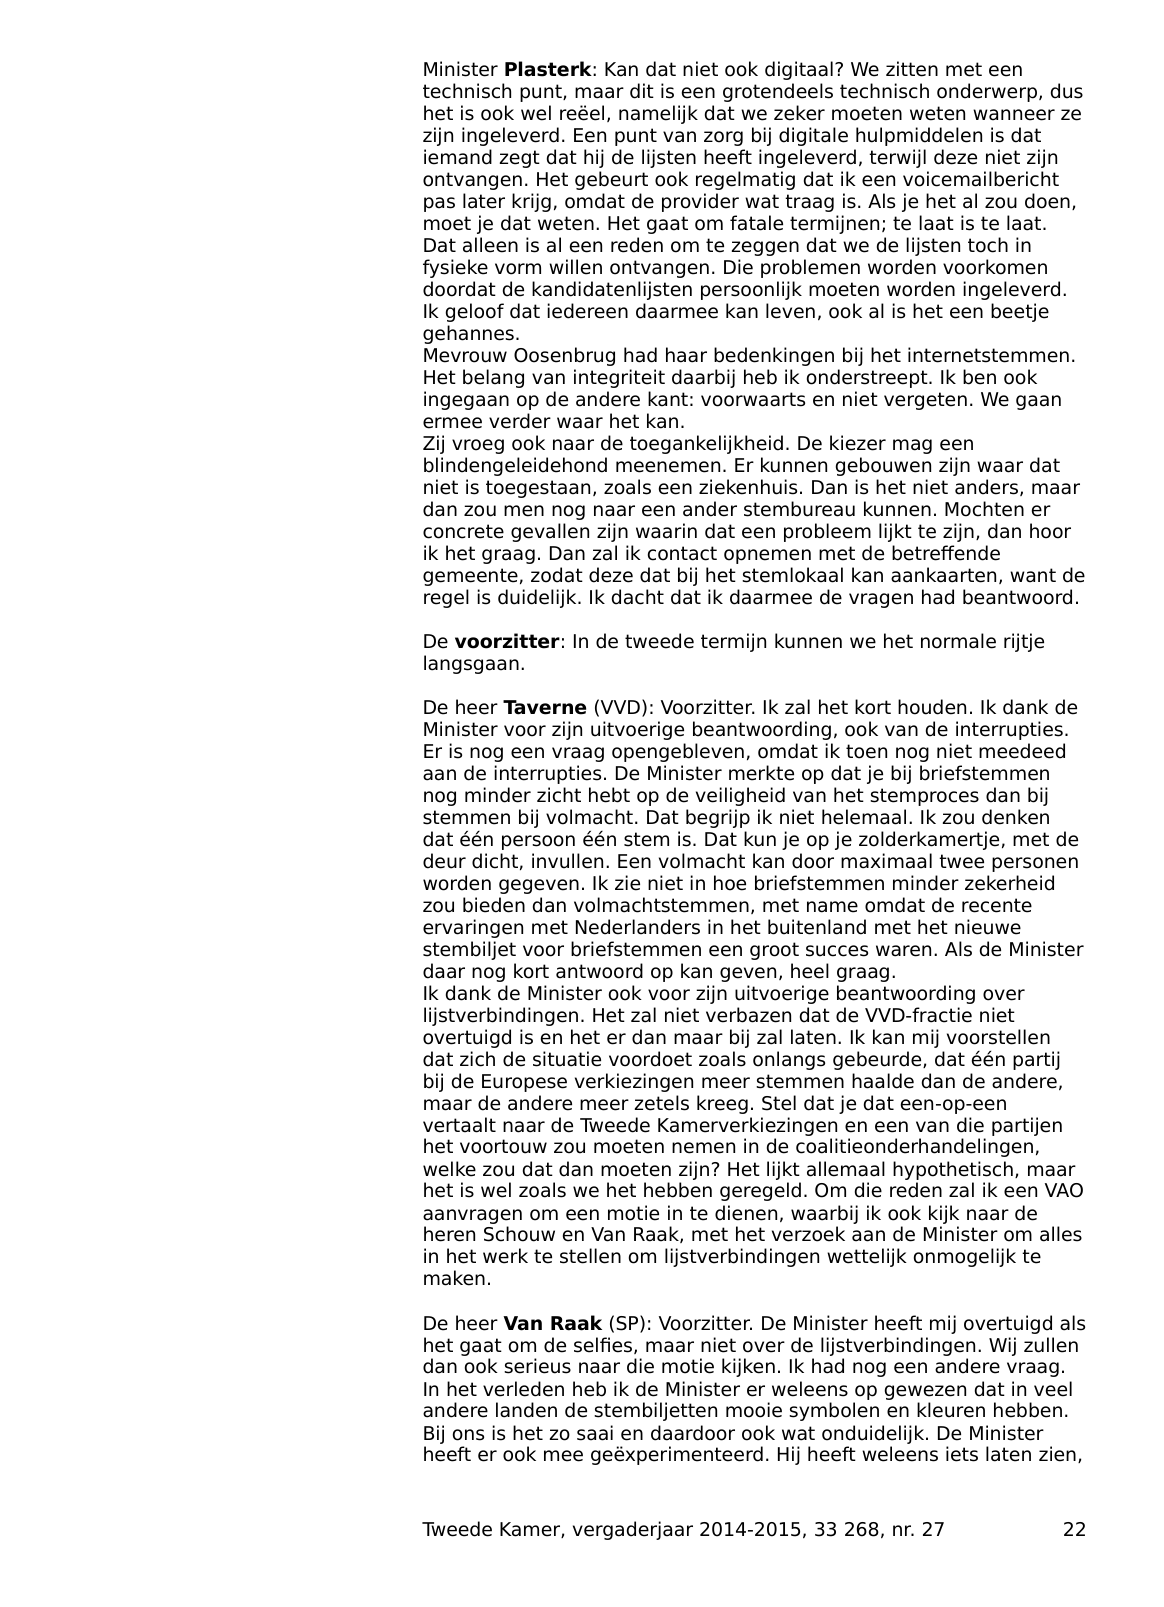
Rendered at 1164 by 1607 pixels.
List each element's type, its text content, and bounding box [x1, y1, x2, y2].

text Ik dank de Minister ook voor zijn uitvoerige beantwoording over lijstverbindingen. Het zal niet verbazen dat de VVD-fractie niet overtuigd is en het er dan maar bij zal laten. Ik kan mij voorstellen dat zich de situatie voordoet zoals onlangs gebeurde, dat één partij bij de Europese verkiezingen meer stemmen haalde dan de andere, maar de andere meer zetels kreeg. Stel dat je dat een-op-een vertaalt naar de Tweede Kamerverkiezingen en een van die partijen het voortouw zou moeten nemen in de coalitieonderhandelingen, welke zou dat dan moeten zijn? Het lijkt allemaal hypothetisch, maar het is wel zoals we het hebben geregeld. Om die reden zal ik een VAO aanvragen om een motie in te dienen, waarbij ik ook kijk naar de heren Schouw en Van Raak, met het verzoek aan de Minister om alles in het werk te stellen om lijstverbindingen wettelijk onmogelijk te maken. [422, 983, 1087, 1290]
text Zij vroeg ook naar de toegankelijkheid. De kiezer mag een blindengeleidehond meenemen. Er kunnen gebouwen zijn waar dat niet is toegestaan, zoals een ziekenhuis. Dan is het niet anders, maar dan zou men nog naar een ander stembureau kunnen. Mochten er concrete gevallen zijn waarin dat een probleem lijkt te zijn, dan hoor ik het graag. Dan zal ik contact opnemen met de betreffende gemeente, zodat deze dat bij het stemlokaal kan aankaarten, want de regel is duidelijk. Ik dacht dat ik daarmee de vragen had beantwoord. [422, 433, 1087, 608]
text De heer Taverne (VVD): Voorzitter. Ik zal het kort houden. Ik dank de Minister voor zijn uitvoerige beantwoording, ook van de interrupties. Er is nog een vraag opengebleven, omdat ik toen nog niet meedeed aan de interrupties. De Minister merkte op dat je bij briefstemmen nog minder zicht hebt op de veiligheid van het stemproces dan bij stemmen bij volmacht. Dat begrijp ik niet helemaal. Ik zou denken dat één persoon één stem is. Dat kun je op je zolderkamertje, met de deur dicht, invullen. Een volmacht kan door maximaal twee personen worden gegeven. Ik zie niet in hoe briefstemmen minder zekerheid zou bieden dan volmachtstemmen, met name omdat de recente ervaringen met Nederlanders in het buitenland met het nieuwe stembiljet voor briefstemmen een groot succes waren. Als de Minister daar nog kort antwoord op kan geven, heel graag. [422, 697, 1087, 983]
text De voorzitter: In de tweede termijn kunnen we het normale rijtje langsgaan. [422, 631, 1087, 675]
text Mevrouw Oosenbrug had haar bedenkingen bij het internetstemmen. Het belang van integriteit daarbij heb ik onderstreept. Ik ben ook ingegaan op de andere kant: voorwaarts en niet vergeten. We gaan ermee verder waar het kan. [422, 345, 1087, 433]
text Minister Plasterk: Kan dat niet ook digitaal? We zitten met een technisch punt, maar dit is een grotendeels technisch onderwerp, dus het is ook wel reëel, namelijk dat we zeker moeten weten wanneer ze zijn ingeleverd. Een punt van zorg bij digitale hulpmiddelen is dat iemand zegt dat hij de lijsten heeft ingeleverd, terwijl deze niet zijn ontvangen. Het gebeurt ook regelmatig dat ik een voicemailbericht pas later krijg, omdat de provider wat traag is. Als je het al zou doen, moet je dat weten. Het gaat om fatale termijnen; te laat is te laat. Dat alleen is al een reden om te zeggen dat we de lijsten toch in fysieke vorm willen ontvangen. Die problemen worden voorkomen doordat de kandidatenlijsten persoonlijk moeten worden ingeleverd. Ik geloof dat iedereen daarmee kan leven, ook al is het een beetje gehannes. [422, 59, 1087, 345]
text De heer Van Raak (SP): Voorzitter. De Minister heeft mij overtuigd als het gaat om de selfies, maar niet over de lijstverbindingen. Wij zullen dan ook serieus naar die motie kijken. Ik had nog een andere vraag. In het verleden heb ik de Minister er weleens op gewezen dat in veel andere landen de stembiljetten mooie symbolen en kleuren hebben. Bij ons is het zo saai en daardoor ook wat onduidelijk. De Minister heeft er ook mee geëxperimenteerd. Hij heeft weleens iets laten zien, [422, 1312, 1087, 1466]
